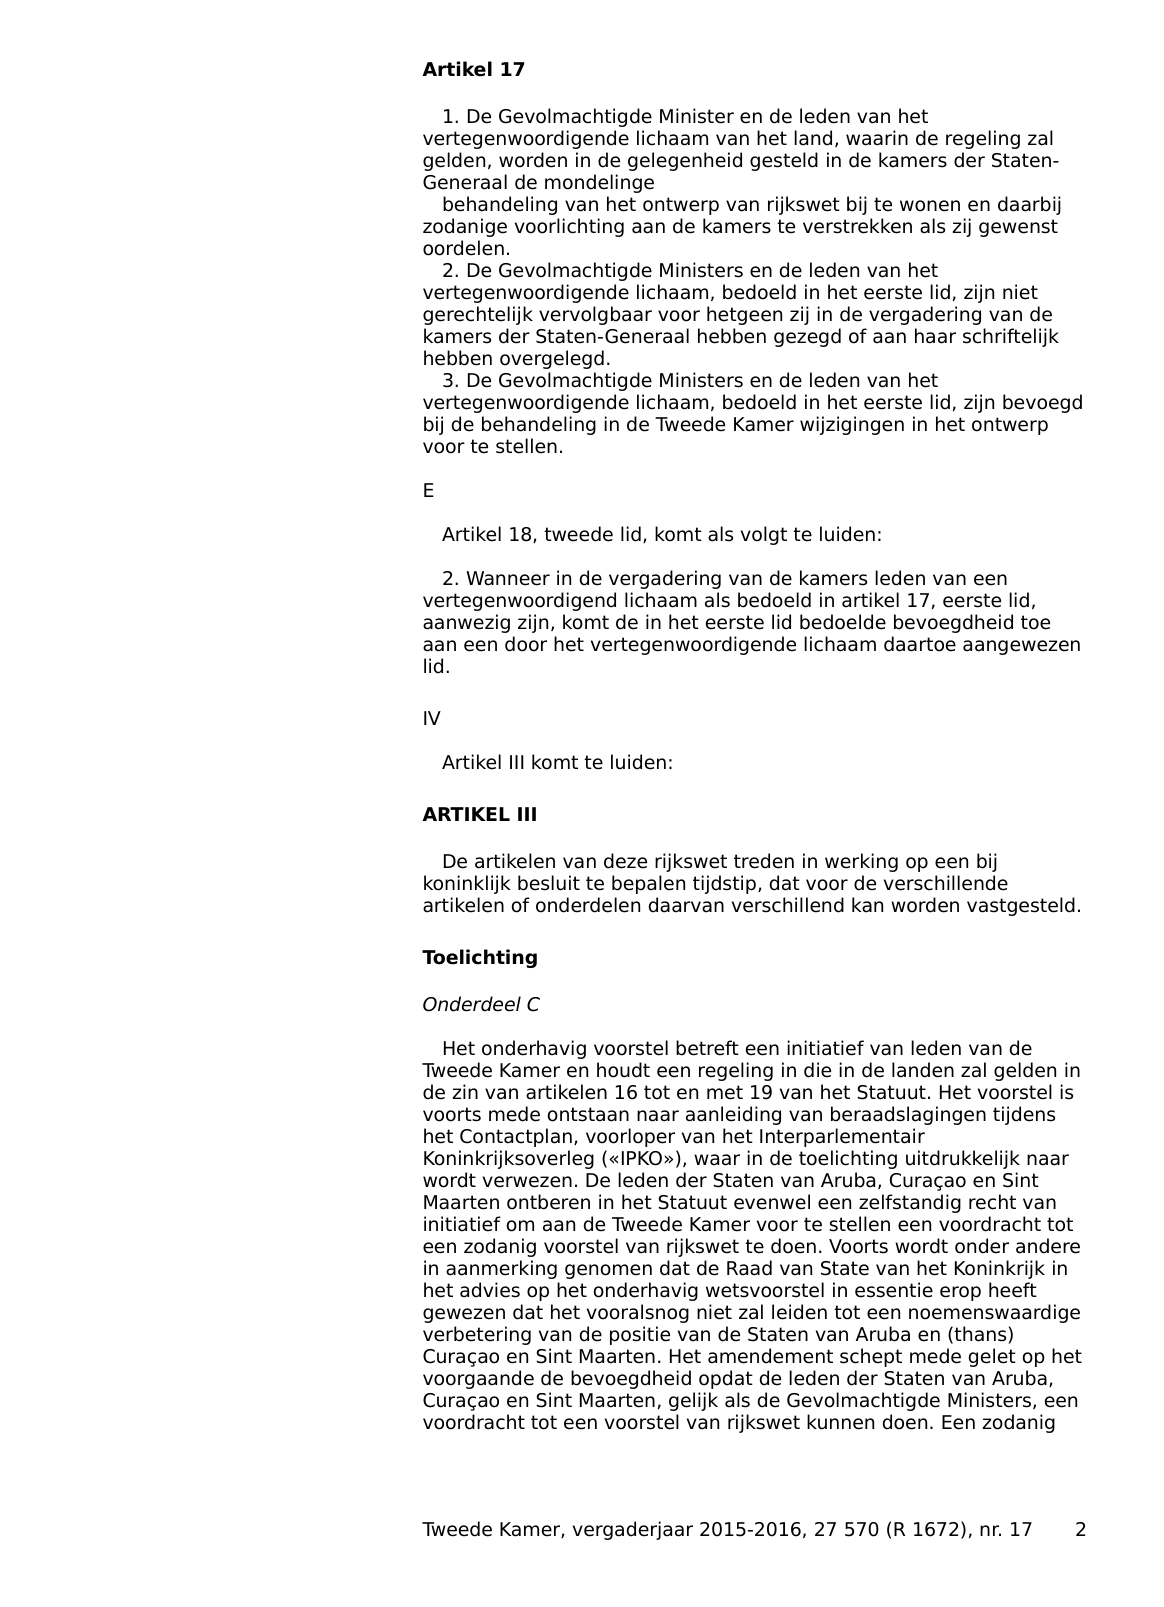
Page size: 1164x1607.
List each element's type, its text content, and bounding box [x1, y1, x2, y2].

text Artikel III komt te luiden: [422, 752, 1087, 774]
subtitle Onderdeel C [422, 994, 1087, 1016]
text 1. De Gevolmachtigde Minister en de leden van het vertegenwoordigende lichaam van het land, waarin de regeling zal gelden, worden in de gelegenheid gesteld in de kamers der Staten-Generaal de mondelinge [422, 106, 1087, 194]
text Het onderhavig voorstel betreft een initiatief van leden van de Tweede Kamer en houdt een regeling in die in de landen zal gelden in de zin van artikelen 16 tot en met 19 van het Statuut. Het voorstel is voorts mede ontstaan naar aanleiding van beraadslagingen tijdens het Contactplan, voorloper van het Interparlementair Koninkrijksoverleg («IPKO»), waar in de toelichting uitdrukkelijk naar wordt verwezen. De leden der Staten van Aruba, Curaçao en Sint Maarten ontberen in het Statuut evenwel een zelfstandig recht van initiatief om aan de Tweede Kamer voor te stellen een voordracht tot een zodanig voorstel van rijkswet te doen. Voorts wordt onder andere in aanmerking genomen dat de Raad van State van het Koninkrijk in het advies op het onderhavig wetsvoorstel in essentie erop heeft gewezen dat het vooralsnog niet zal leiden tot een noemenswaardige verbetering van de positie van de Staten van Aruba en (thans) Curaçao en Sint Maarten. Het amendement schept mede gelet op het voorgaande de bevoegdheid opdat de leden der Staten van Aruba, Curaçao en Sint Maarten, gelijk als de Gevolmachtigde Ministers, een voordracht tot een voorstel van rijkswet kunnen doen. Een zodanig [422, 1038, 1087, 1434]
text 3. De Gevolmachtigde Ministers en de leden van het vertegenwoordigende lichaam, bedoeld in het eerste lid, zijn bevoegd bij de behandeling in de Tweede Kamer wijzigingen in het ontwerp voor te stellen. [422, 370, 1087, 458]
subtitle IV [422, 708, 1087, 730]
subtitle Toelichting [422, 947, 1087, 969]
text 2. Wanneer in de vergadering van de kamers leden van een vertegenwoordigend lichaam als bedoeld in artikel 17, eerste lid, aanwezig zijn, komt de in het eerste lid bedoelde bevoegdheid toe aan een door het vertegenwoordigende lichaam daartoe aangewezen lid. [422, 568, 1087, 678]
text E [422, 480, 1087, 502]
text 2. De Gevolmachtigde Ministers en de leden van het vertegenwoordigende lichaam, bedoeld in het eerste lid, zijn niet gerechtelijk vervolgbaar voor hetgeen zij in de vergadering van de kamers der Staten-Generaal hebben gezegd of aan haar schriftelijk hebben overgelegd. [422, 260, 1087, 370]
text Artikel 18, tweede lid, komt als volgt te luiden: [422, 524, 1087, 546]
subtitle ARTIKEL III [422, 804, 1087, 826]
subtitle Artikel 17 [422, 59, 1087, 81]
text behandeling van het ontwerp van rijkswet bij te wonen en daarbij zodanige voorlichting aan de kamers te verstrekken als zij gewenst oordelen. [422, 194, 1087, 260]
text De artikelen van deze rijkswet treden in werking op een bij koninklijk besluit te bepalen tijdstip, dat voor de verschillende artikelen of onderdelen daarvan verschillend kan worden vastgesteld. [422, 851, 1087, 917]
